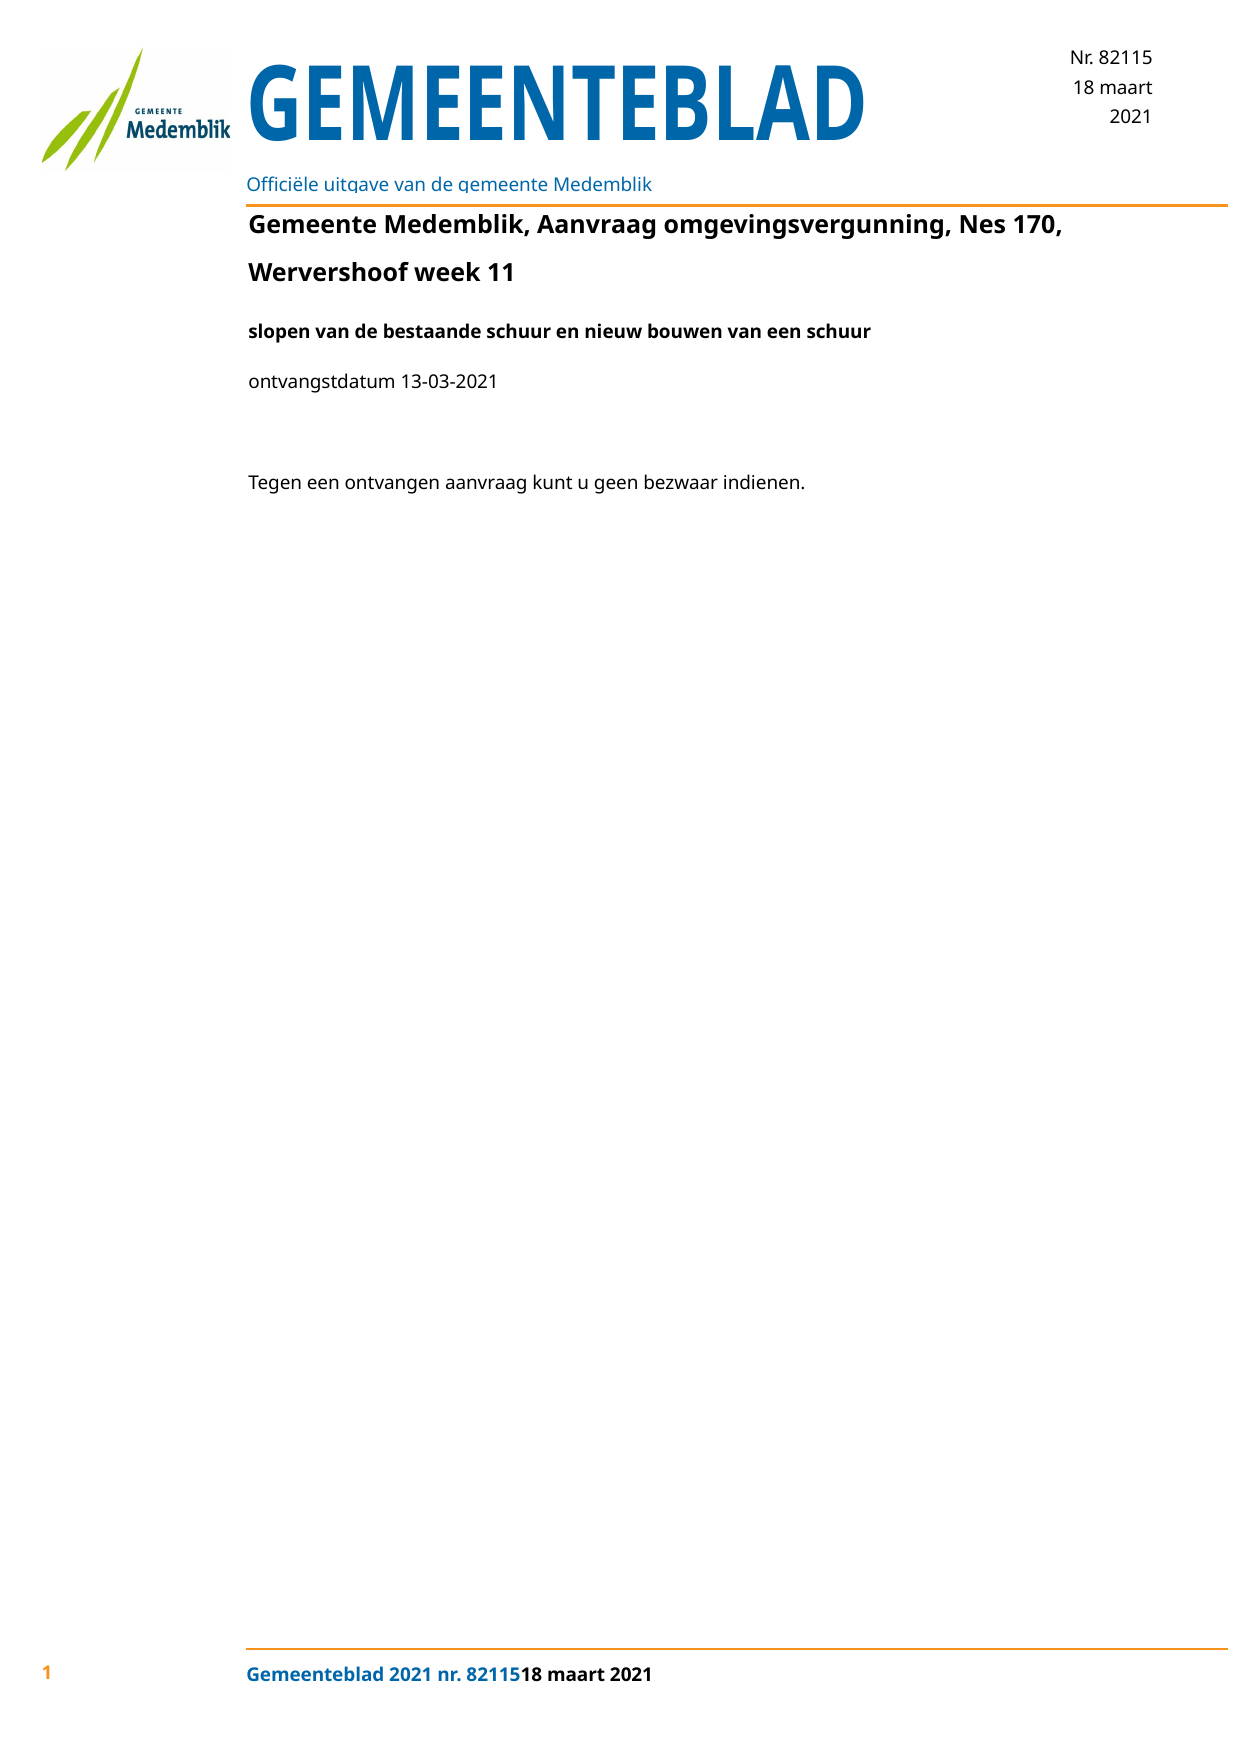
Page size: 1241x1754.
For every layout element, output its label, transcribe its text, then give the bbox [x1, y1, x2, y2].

text Tegen een ontvangen aanvraag kunt u geen bezwaar indienen. [248, 469, 1152, 495]
text slopen van de bestaande schuur en nieuw bouwen van een schuur [248, 318, 1152, 344]
text ontvangstdatum 13-03-2021 [248, 368, 1152, 394]
text Gemeente Medemblik, Aanvraag omgevingsvergunning, Nes 170, Wervershoof week 11 [248, 207, 1152, 288]
picture [41, 47, 231, 172]
